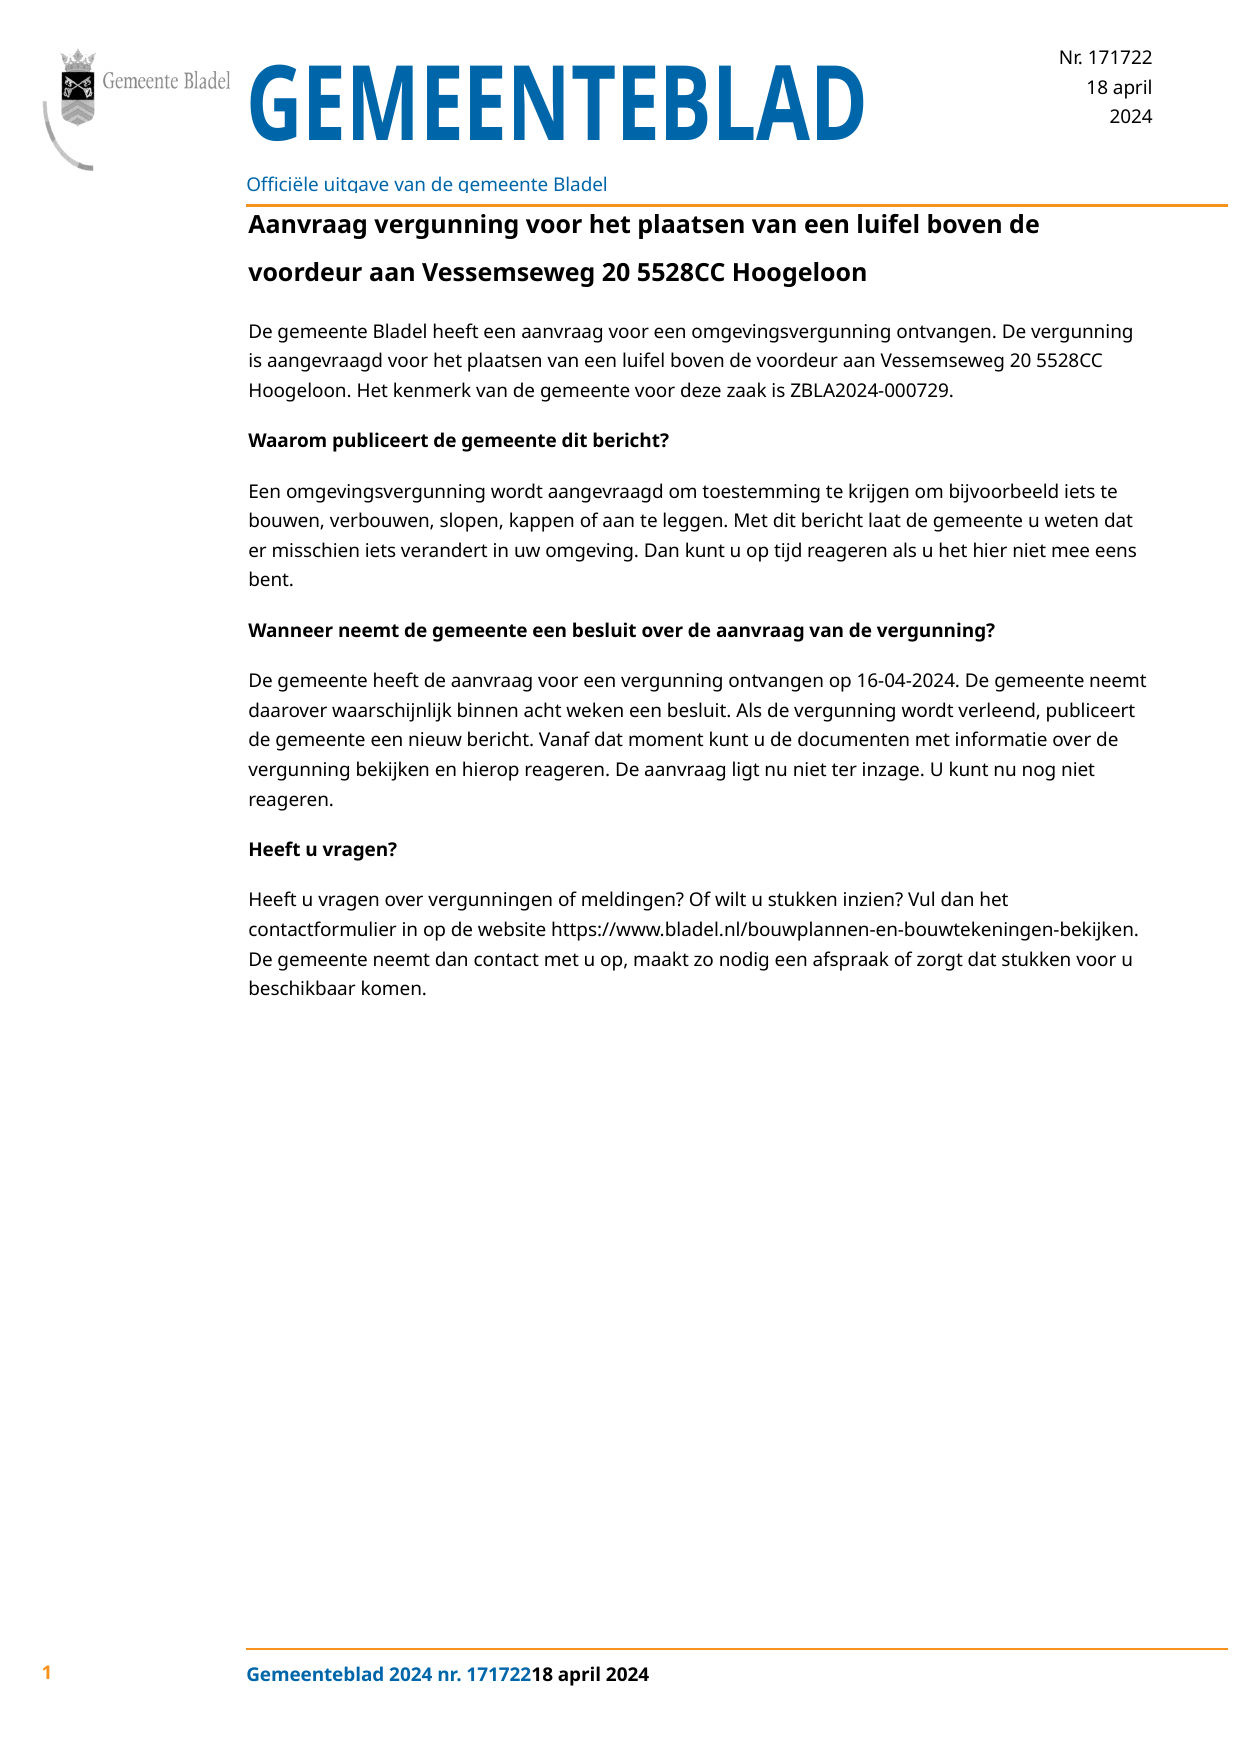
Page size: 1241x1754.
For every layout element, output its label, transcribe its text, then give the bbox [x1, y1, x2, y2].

text Heeft u vragen over vergunningen of meldingen? Of wilt u stukken inzien? Vul dan het contactformulier in op de website https://www.bladel.nl/bouwplannen-en-bouwtekeningen-bekijken. De gemeente neemt dan contact met u op, maakt zo nodig een afspraak of zorgt dat stukken voor u beschikbaar komen. [248, 887, 1152, 1001]
picture [41, 47, 231, 172]
text Een omgevingsvergunning wordt aangevraagd om toestemming te krijgen om bijvoorbeeld iets te bouwen, verbouwen, slopen, kappen of aan te leggen. Met dit bericht laat de gemeente u weten dat er misschien iets verandert in uw omgeving. Dan kunt u op tijd reageren als u het hier niet mee eens bent. [248, 478, 1152, 592]
text Heeft u vragen? [248, 836, 1152, 862]
text Wanneer neemt de gemeente een besluit over de aanvraag van de vergunning? [248, 617, 1152, 643]
text Waarom publiceert de gemeente dit bericht? [248, 427, 1152, 453]
text De gemeente heeft de aanvraag voor een vergunning ontvangen op 16-04-2024. De gemeente neemt daarover waarschijnlijk binnen acht weken een besluit. Als de vergunning wordt verleend, publiceert de gemeente een nieuw bericht. Vanaf dat moment kunt u de documenten met informatie over de vergunning bekijken en hierop reageren. De aanvraag ligt nu niet ter inzage. U kunt nu nog niet reageren. [248, 667, 1152, 812]
text De gemeente Bladel heeft een aanvraag voor een omgevingsvergunning ontvangen. De vergunning is aangevraagd voor het plaatsen van een luifel boven de voordeur aan Vessemseweg 20 5528CC Hoogeloon. Het kenmerk van de gemeente voor deze zaak is ZBLA2024-000729. [248, 318, 1152, 403]
text Aanvraag vergunning voor het plaatsen van een luifel boven de voordeur aan Vessemseweg 20 5528CC Hoogeloon [248, 207, 1152, 288]
